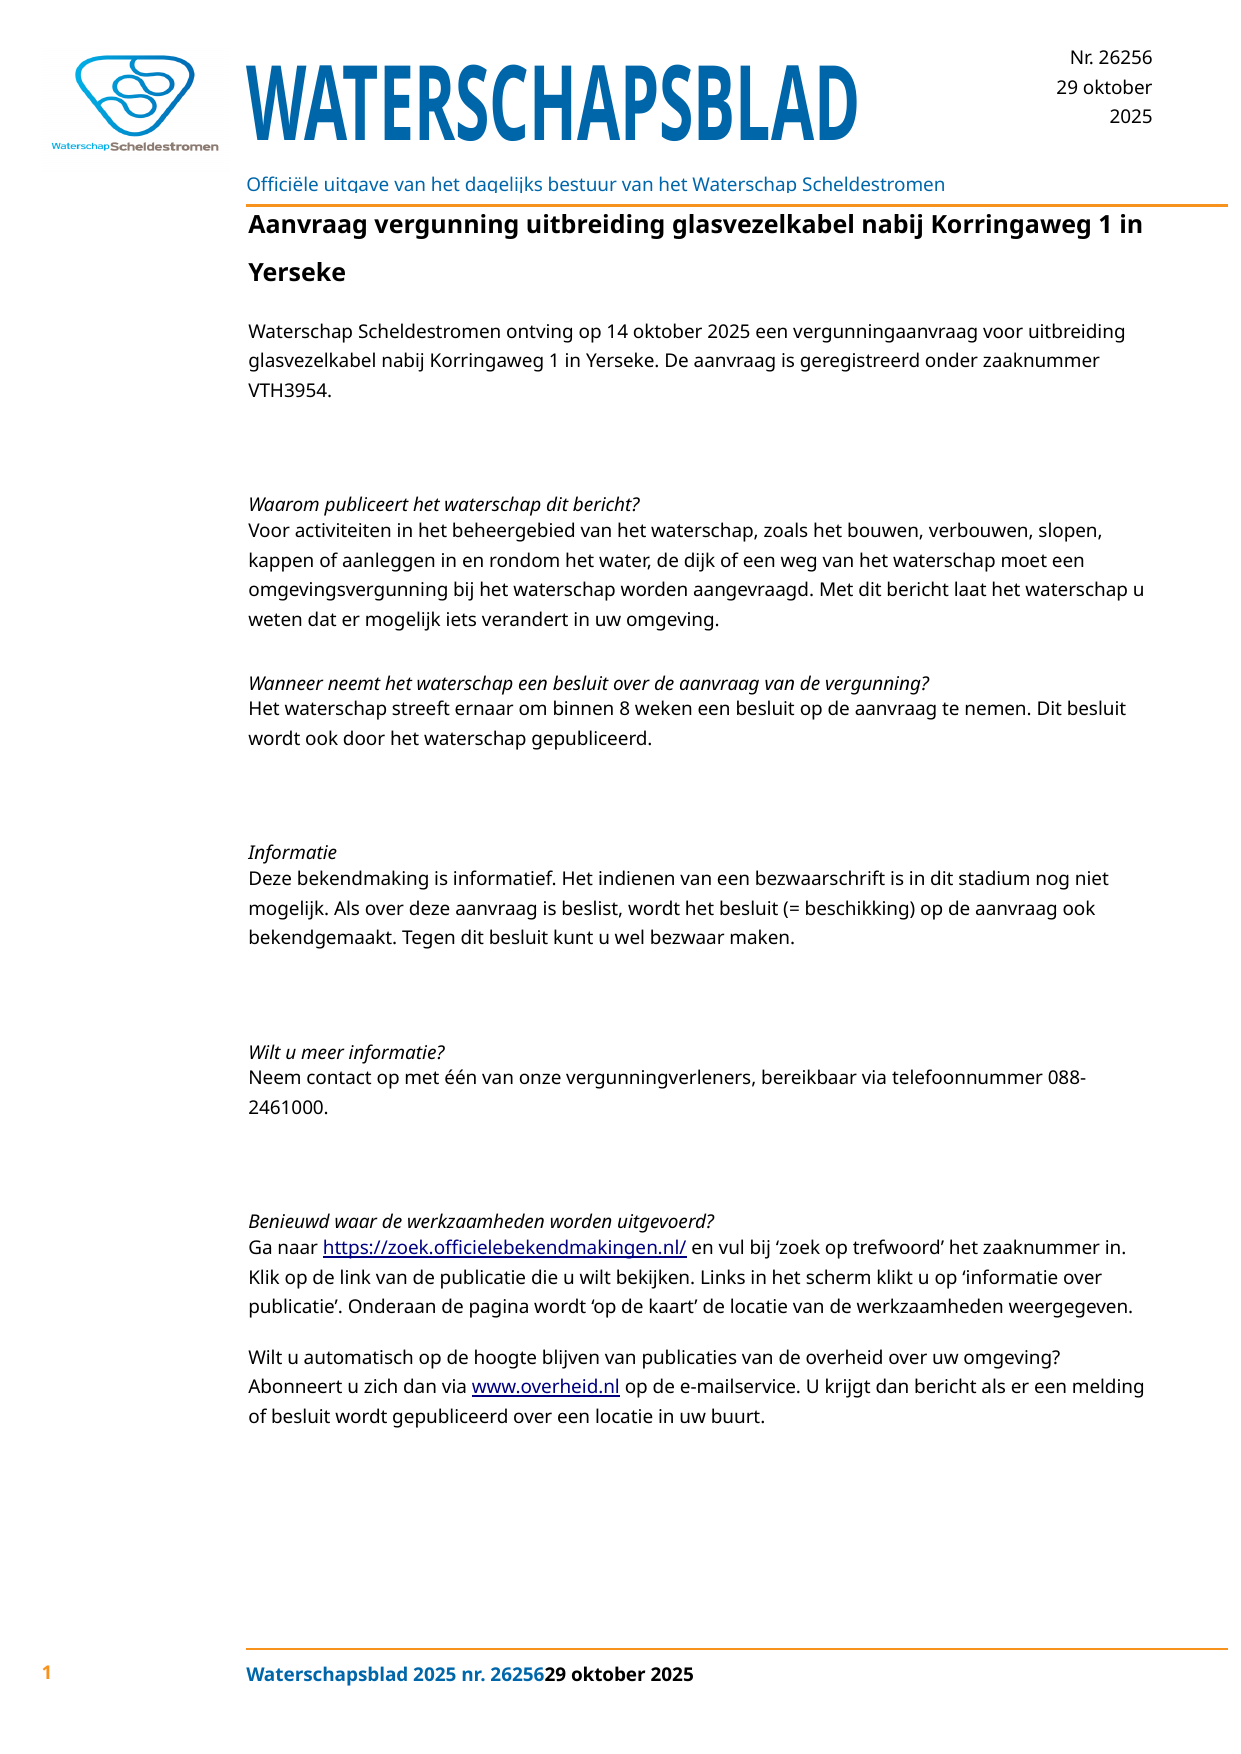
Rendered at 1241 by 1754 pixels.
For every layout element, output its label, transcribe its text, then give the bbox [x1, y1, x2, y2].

text Informatie [248, 839, 1152, 865]
text Ga naar https://zoek.officielebekendmakingen.nl/ en vul bij ‘zoek op trefwoord’ het zaaknummer in. Klik op de link van de publicatie die u wilt bekijken. Links in het scherm klikt u op ‘informatie over publicatie’. Onderaan de pagina wordt ‘op de kaart’ de locatie van de werkzaamheden weergegeven. [248, 1234, 1152, 1319]
text Aanvraag vergunning uitbreiding glasvezelkabel nabij Korringaweg 1 in Yerseke [248, 207, 1152, 288]
text Het waterschap streeft ernaar om binnen 8 weken een besluit op de aanvraag te nemen. Dit besluit wordt ook door het waterschap gepubliceerd. [248, 696, 1152, 751]
text Benieuwd waar de werkzaamheden worden uitgevoerd? [248, 1208, 1152, 1234]
text Voor activiteiten in het beheergebied van het waterschap, zoals het bouwen, verbouwen, slopen, kappen of aanleggen in en rondom het water, de dijk of een weg van het waterschap moet een omgevingsvergunning bij het waterschap worden aangevraagd. Met dit bericht laat het waterschap u weten dat er mogelijk iets verandert in uw omgeving. [248, 517, 1152, 632]
text Wilt u meer informatie? [248, 1039, 1152, 1064]
text Wilt u automatisch op de hoogte blijven van publicaties van de overheid over uw omgeving? Abonneert u zich dan via www.overheid.nl op de e-mailservice. U krijgt dan bericht als er een melding of besluit wordt gepubliceerd over een locatie in uw buurt. [248, 1344, 1152, 1429]
picture [41, 47, 231, 172]
text Waarom publiceert het waterschap dit bericht? [248, 491, 1152, 517]
text Neem contact op met één van onze vergunningverleners, bereikbaar via telefoonnummer 088-2461000. [248, 1064, 1152, 1120]
text Deze bekendmaking is informatief. Het indienen van een bezwaarschrift is in dit stadium nog niet mogelijk. Als over deze aanvraag is beslist, wordt het besluit (= beschikking) op de aanvraag ook bekendgemaakt. Tegen dit besluit kunt u wel bezwaar maken. [248, 865, 1152, 950]
text Waterschap Scheldestromen ontving op 14 oktober 2025 een vergunningaanvraag voor uitbreiding glasvezelkabel nabij Korringaweg 1 in Yerseke. De aanvraag is geregistreerd onder zaaknummer VTH3954. [248, 318, 1152, 403]
text Wanneer neemt het waterschap een besluit over de aanvraag van de vergunning? [248, 670, 1152, 696]
